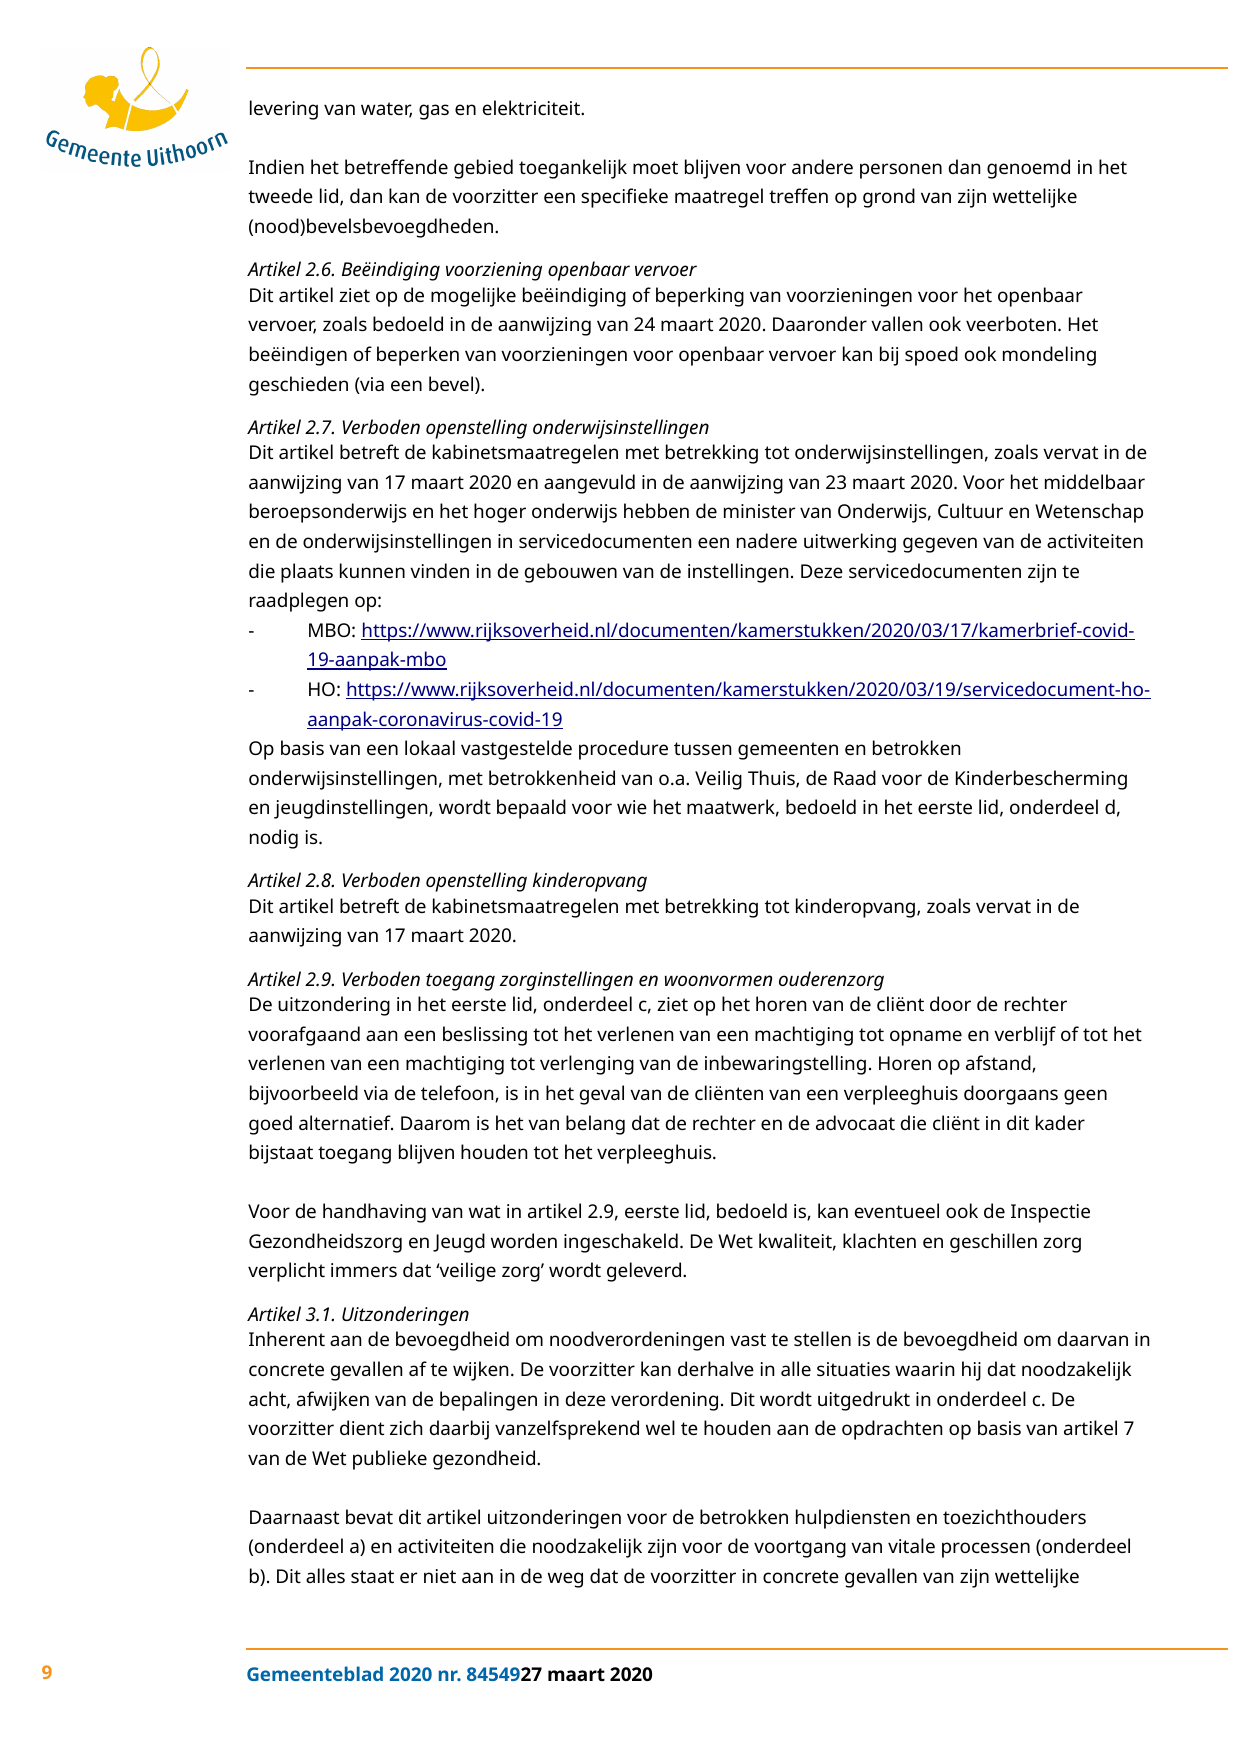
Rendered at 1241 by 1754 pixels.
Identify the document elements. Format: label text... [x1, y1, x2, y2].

text Artikel 2.6. Beëindiging voorziening openbaar vervoer [248, 256, 1152, 282]
text Dit artikel ziet op de mogelijke beëindiging of beperking van voorzieningen voor het openbaar vervoer, zoals bedoeld in de aanwijzing van 24 maart 2020. Daaronder vallen ook veerboten. Het beëindigen of beperken van voorzieningen voor openbaar vervoer kan bij spoed ook mondeling geschieden (via een bevel). [248, 282, 1152, 396]
text Artikel 2.9. Verboden toegang zorginstellingen en woonvormen ouderenzorg [248, 966, 1152, 991]
text Daarnaast bevat dit artikel uitzonderingen voor de betrokken hulpdiensten en toezichthouders (onderdeel a) en activiteiten die noodzakelijk zijn voor de voortgang van vitale processen (onderdeel b). Dit alles staat er niet aan in de weg dat de voorzitter in concrete gevallen van zijn wettelijke [248, 1504, 1152, 1589]
text Artikel 2.7. Verboden openstelling onderwijsinstellingen [248, 414, 1152, 439]
text levering van water, gas en elektriciteit. [248, 95, 1152, 121]
text Indien het betreffende gebied toegankelijk moet blijven voor andere personen dan genoemd in het tweede lid, dan kan de voorzitter een specifieke maatregel treffen op grond van zijn wettelijke (nood)bevelsbevoegdheden. [248, 154, 1152, 239]
picture [41, 47, 231, 172]
text Dit artikel betreft de kabinetsmaatregelen met betrekking tot onderwijsinstellingen, zoals vervat in de aanwijzing van 17 maart 2020 en aangevuld in de aanwijzing van 23 maart 2020. Voor het middelbaar beroepsonderwijs en het hoger onderwijs hebben de minister van Onderwijs, Cultuur en Wetenschap en de onderwijsinstellingen in servicedocumenten een nadere uitwerking gegeven van de activiteiten die plaats kunnen vinden in de gebouwen van de instellingen. Deze servicedocumenten zijn te raadplegen op: [248, 439, 1152, 613]
text Artikel 2.8. Verboden openstelling kinderopvang [248, 867, 1152, 893]
text Dit artikel betreft de kabinetsmaatregelen met betrekking tot kinderopvang, zoals vervat in de aanwijzing van 17 maart 2020. [248, 893, 1152, 948]
text Artikel 3.1. Uitzonderingen [248, 1301, 1152, 1327]
text Voor de handhaving van wat in artikel 2.9, eerste lid, bedoeld is, kan eventueel ook de Inspectie Gezondheidszorg en Jeugd worden ingeschakeld. De Wet kwaliteit, klachten en geschillen zorg verplicht immers dat ‘veilige zorg’ wordt geleverd. [248, 1198, 1152, 1283]
text Op basis van een lokaal vastgestelde procedure tussen gemeenten en betrokken onderwijsinstellingen, met betrokkenheid van o.a. Veilig Thuis, de Raad voor de Kinderbescherming en jeugdinstellingen, wordt bepaald voor wie het maatwerk, bedoeld in het eerste lid, onderdeel d, nodig is. [248, 735, 1152, 850]
text Inherent aan de bevoegdheid om noodverordeningen vast te stellen is de bevoegdheid om daarvan in concrete gevallen af te wijken. De voorzitter kan derhalve in alle situaties waarin hij dat noodzakelijk acht, afwijken van de bepalingen in deze verordening. Dit wordt uitgedrukt in onderdeel c. De voorzitter dient zich daarbij vanzelfsprekend wel te houden aan de opdrachten op basis van artikel 7 van de Wet publieke gezondheid. [248, 1327, 1152, 1471]
text De uitzondering in het eerste lid, onderdeel c, ziet op het horen van de cliënt door de rechter voorafgaand aan een beslissing tot het verlenen van een machtiging tot opname en verblijf of tot het verlenen van een machtiging tot verlenging van de inbewaringstelling. Horen op afstand, bijvoorbeeld via de telefoon, is in het geval van de cliënten van een verpleeghuis doorgaans geen goed alternatief. Daarom is het van belang dat de rechter en de advocaat die cliënt in dit kader bijstaat toegang blijven houden tot het verpleeghuis. [248, 991, 1152, 1165]
list HO: https://www.rijksoverheid.nl/documenten/kamerstukken/2020/03/19/servicedocument-ho-aanpak-coronavirus-covid-19 [248, 676, 1152, 732]
list MBO: https://www.rijksoverheid.nl/documenten/kamerstukken/2020/03/17/kamerbrief-covid-19-aanpak-mbo [248, 617, 1152, 672]
